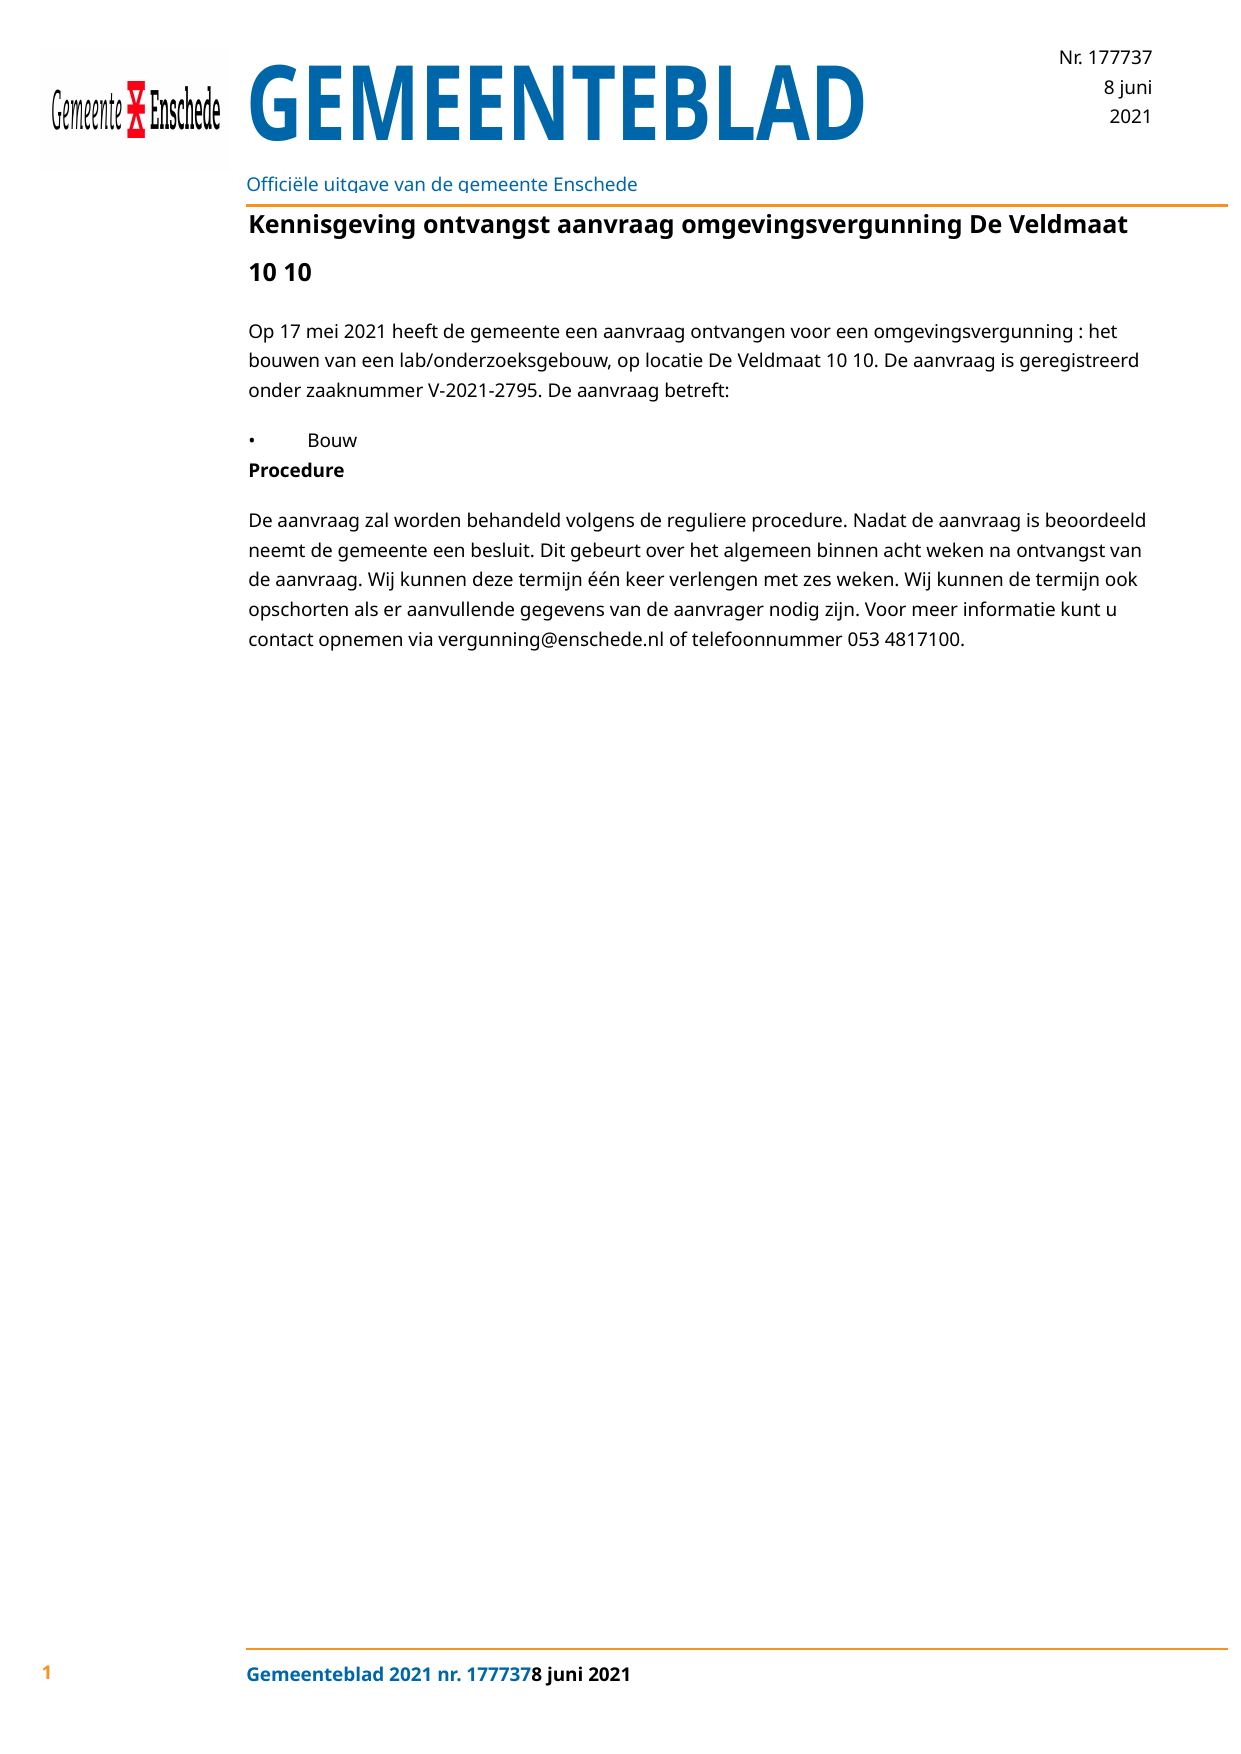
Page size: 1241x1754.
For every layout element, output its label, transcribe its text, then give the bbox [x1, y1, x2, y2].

text Kennisgeving ontvangst aanvraag omgevingsvergunning De Veldmaat 10 10 [248, 207, 1152, 288]
list Bouw [248, 427, 1152, 453]
text Procedure [248, 457, 1152, 483]
picture [41, 47, 231, 172]
text De aanvraag zal worden behandeld volgens de reguliere procedure. Nadat de aanvraag is beoordeeld neemt de gemeente een besluit. Dit gebeurt over het algemeen binnen acht weken na ontvangst van de aanvraag. Wij kunnen deze termijn één keer verlengen met zes weken. Wij kunnen de termijn ook opschorten als er aanvullende gegevens van de aanvrager nodig zijn. Voor meer informatie kunt u contact opnemen via vergunning@enschede.nl of telefoonnummer 053 4817100. [248, 507, 1152, 652]
text Op 17 mei 2021 heeft de gemeente een aanvraag ontvangen voor een omgevingsvergunning : het bouwen van een lab/onderzoeksgebouw, op locatie De Veldmaat 10 10. De aanvraag is geregistreerd onder zaaknummer V-2021-2795. De aanvraag betreft: [248, 318, 1152, 403]
